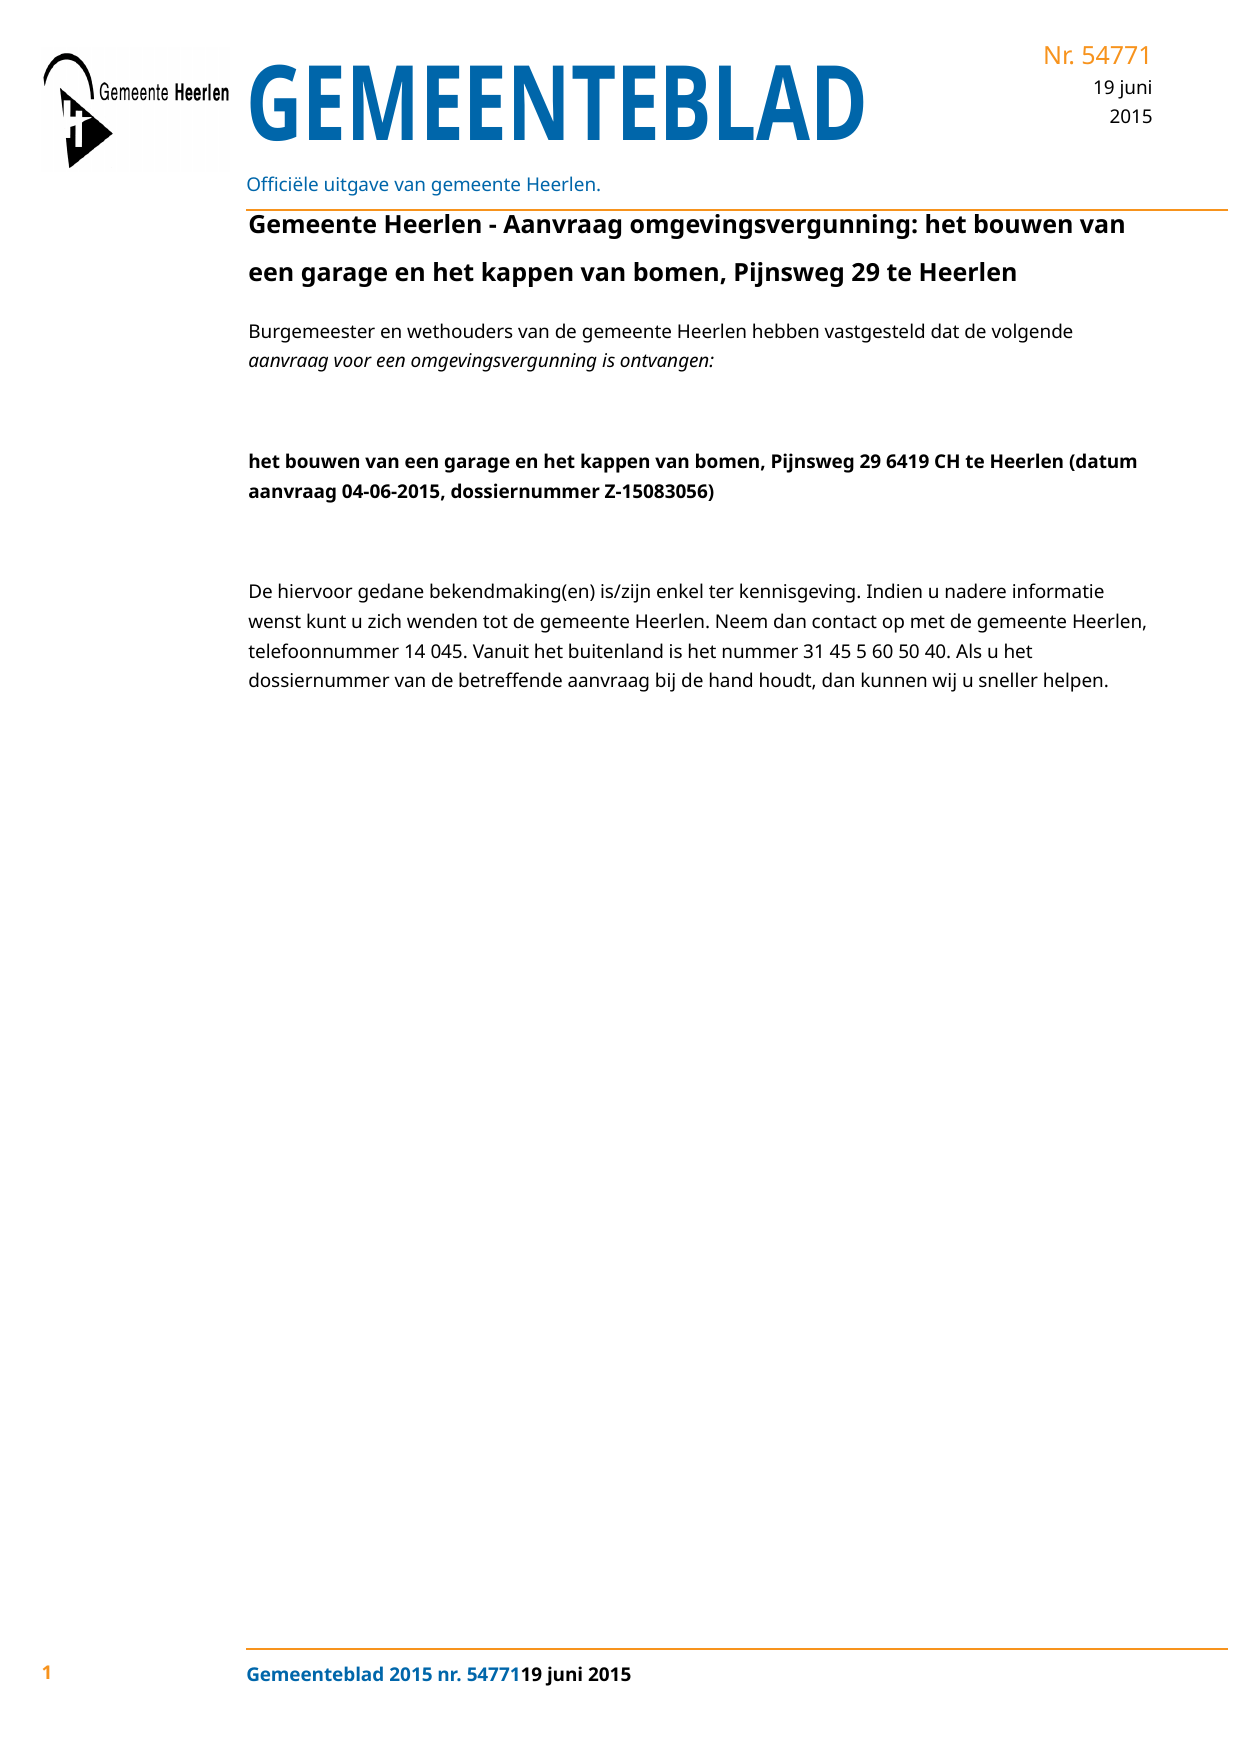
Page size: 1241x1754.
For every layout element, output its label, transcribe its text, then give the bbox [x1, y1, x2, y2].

picture [41, 47, 231, 172]
text het bouwen van een garage en het kappen van bomen, Pijnsweg 29 6419 CH te Heerlen (datum aanvraag 04-06-2015, dossiernummer Z-15083056) [248, 448, 1152, 504]
text De hiervoor gedane bekendmaking(en) is/zijn enkel ter kennisgeving. Indien u nadere informatie wenst kunt u zich wenden tot de gemeente Heerlen. Neem dan contact op met de gemeente Heerlen, telefoonnummer 14 045. Vanuit het buitenland is het nummer 31 45 5 60 50 40. Als u het dossiernummer van de betreffende aanvraag bij de hand houdt, dan kunnen wij u sneller helpen. [248, 579, 1152, 693]
text Gemeente Heerlen - Aanvraag omgevingsvergunning: het bouwen van een garage en het kappen van bomen, Pijnsweg 29 te Heerlen [248, 211, 1152, 288]
text Burgemeester en wethouders van de gemeente Heerlen hebben vastgesteld dat de volgende aanvraag voor een omgevingsvergunning is ontvangen: [248, 318, 1152, 373]
